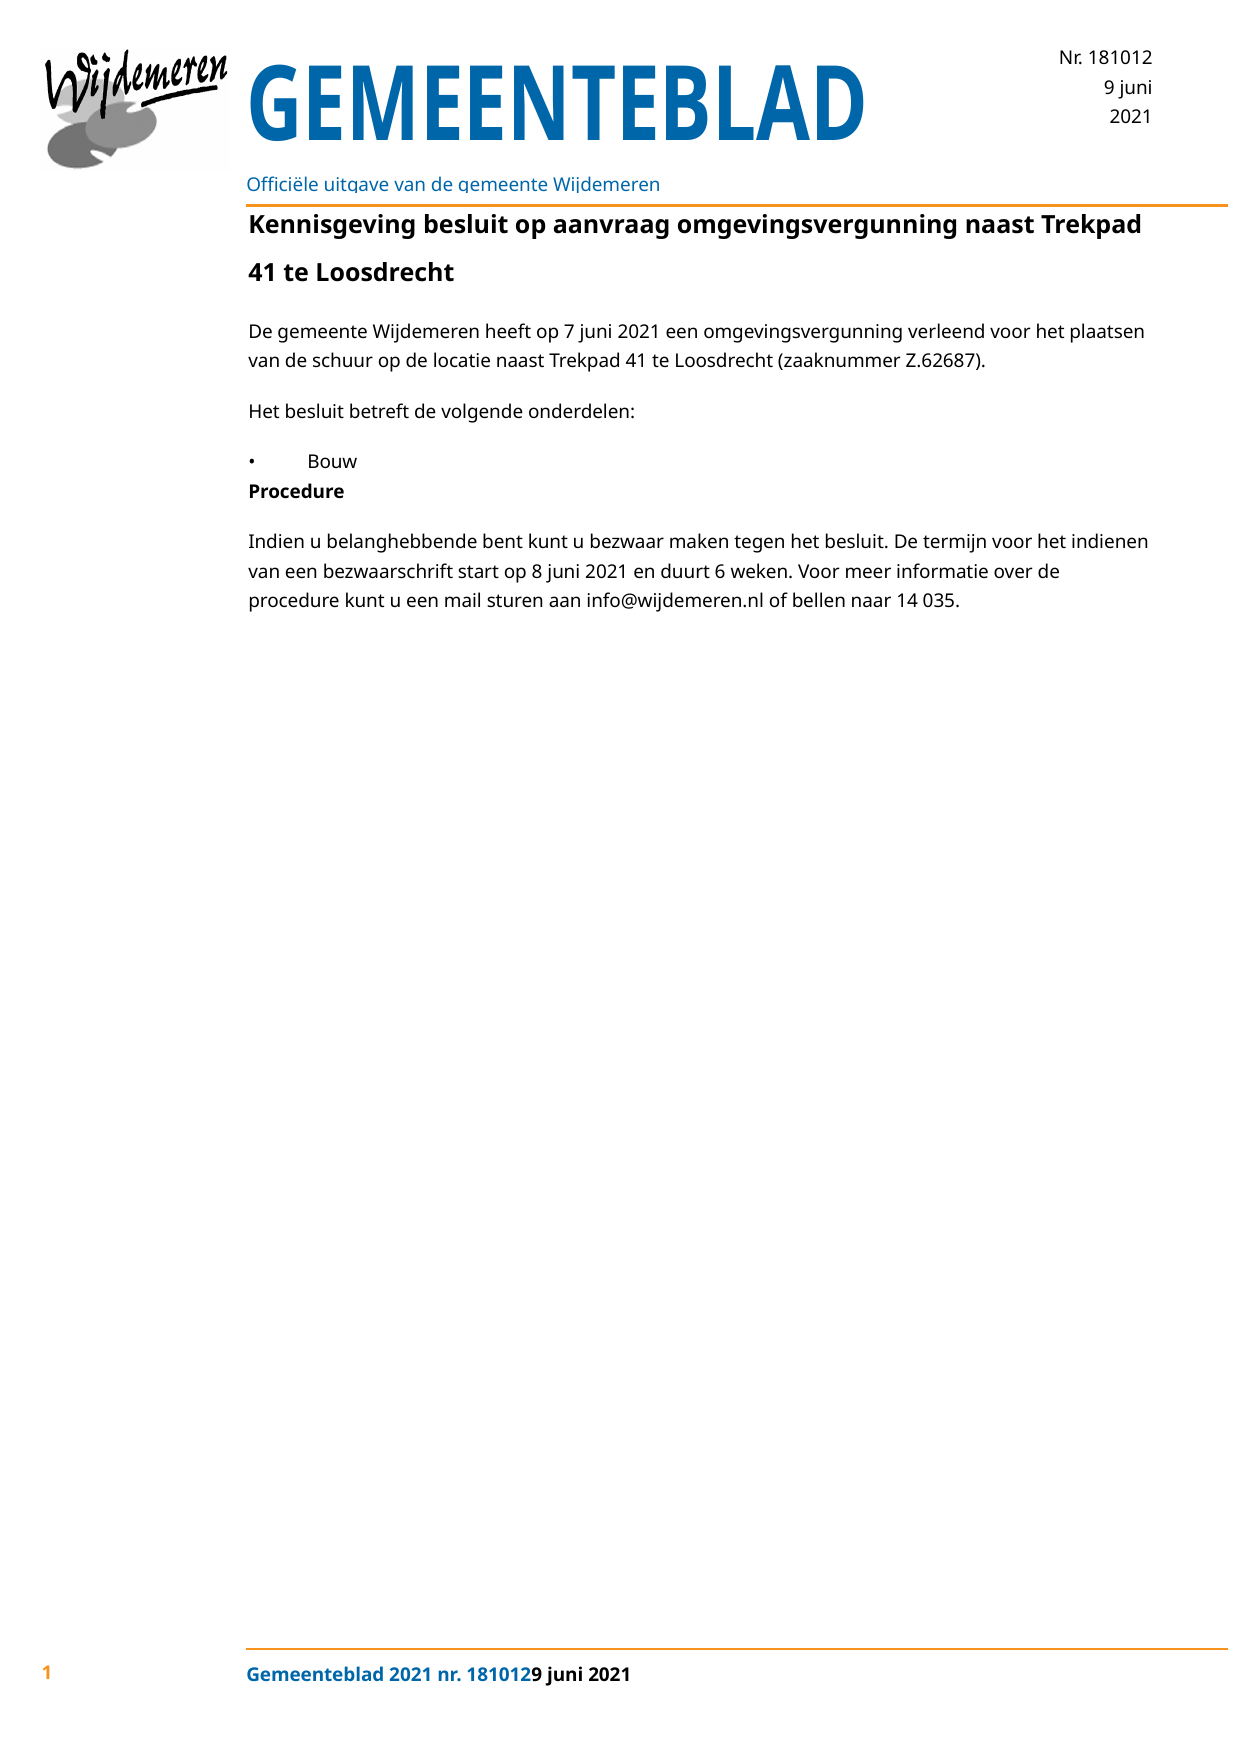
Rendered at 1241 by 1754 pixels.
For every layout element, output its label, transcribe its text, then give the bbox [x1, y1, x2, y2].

text Kennisgeving besluit op aanvraag omgevingsvergunning naast Trekpad 41 te Loosdrecht [248, 207, 1152, 288]
text Indien u belanghebbende bent kunt u bezwaar maken tegen het besluit. De termijn voor het indienen van een bezwaarschrift start op 8 juni 2021 en duurt 6 weken. Voor meer informatie over de procedure kunt u een mail sturen aan info@wijdemeren.nl of bellen naar 14 035. [248, 528, 1152, 613]
list Bouw [248, 448, 1152, 474]
text Procedure [248, 478, 1152, 504]
picture [41, 47, 231, 172]
text De gemeente Wijdemeren heeft op 7 juni 2021 een omgevingsvergunning verleend voor het plaatsen van de schuur op de locatie naast Trekpad 41 te Loosdrecht (zaaknummer Z.62687). [248, 318, 1152, 373]
text Het besluit betreft de volgende onderdelen: [248, 398, 1152, 424]
